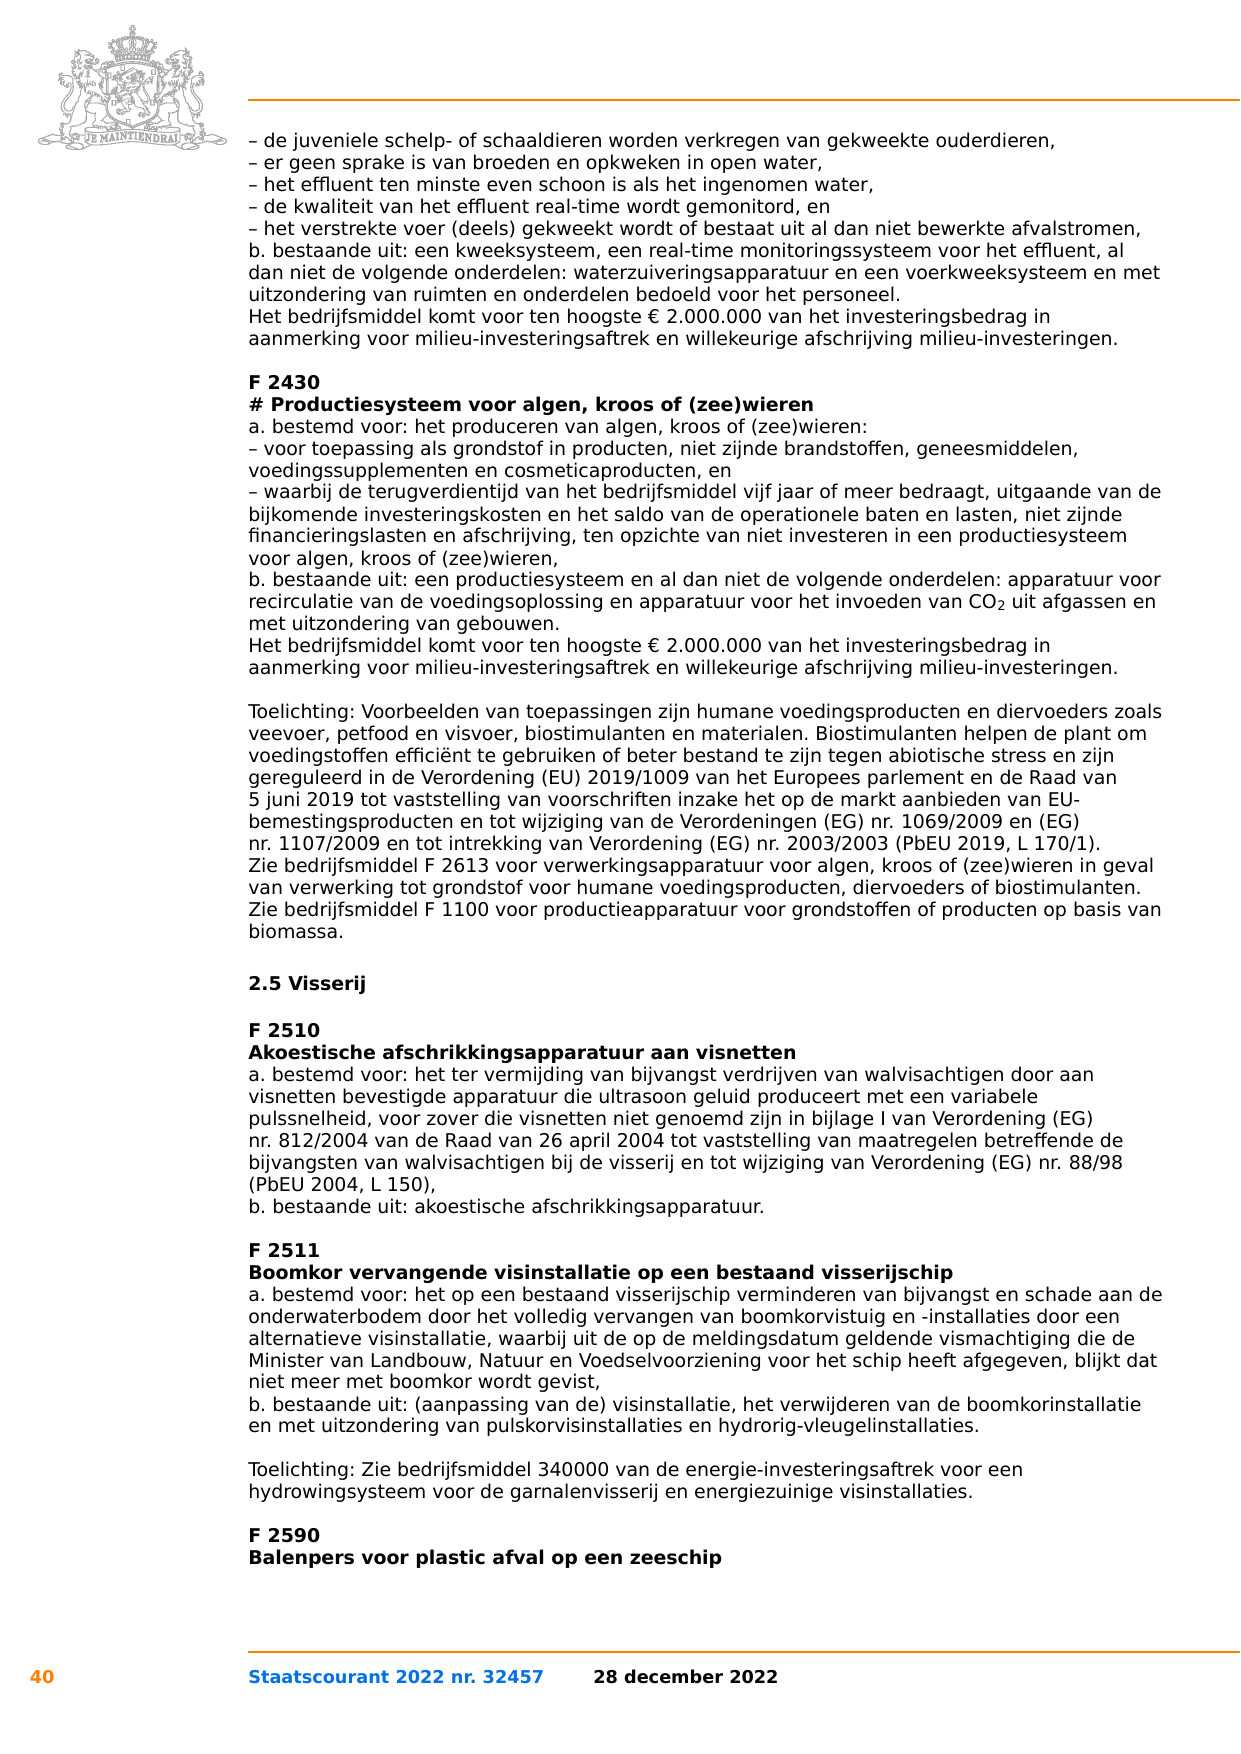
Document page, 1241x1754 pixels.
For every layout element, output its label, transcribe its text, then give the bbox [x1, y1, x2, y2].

text a. bestemd voor: het ter vermijding van bijvangst verdrijven van walvisachtigen door aan visnetten bevestigde apparatuur die ultrasoon geluid produceert met een variabele pulssnelheid, voor zover die visnetten niet genoemd zijn in bijlage I van Verordening (EG) nr. 812/2004 van de Raad van 26 april 2004 tot vaststelling van maatregelen betreffende de bijvangsten van walvisachtigen bij de visserij en tot wijziging van Verordening (EG) nr. 88/98 (PbEU 2004, L 150), [248, 1064, 1163, 1196]
text – het verstrekte voer (deels) gekweekt wordt of bestaat uit al dan niet bewerkte afvalstromen, [248, 218, 1163, 240]
text Zie bedrijfsmiddel F 2613 voor verwerkingsapparatuur voor algen, kroos of (zee)wieren in geval van verwerking tot grondstof voor humane voedingsproducten, diervoeders of biostimulanten. Zie bedrijfsmiddel F 1100 voor productieapparatuur voor grondstoffen of producten op basis van biomassa. [248, 855, 1163, 943]
text F 2590 [248, 1525, 1163, 1547]
text Toelichting: Zie bedrijfsmiddel 340000 van de energie-investeringsaftrek voor een hydrowingsysteem voor de garnalenvisserij en energiezuinige visinstallaties. [248, 1459, 1163, 1503]
subtitle 2.5 Visserij [248, 973, 1163, 995]
text b. bestaande uit: een kweeksysteem, een real-time monitoringssysteem voor het effluent, al dan niet de volgende onderdelen: waterzuiveringsapparatuur en een voerkweeksysteem en met uitzondering van ruimten en onderdelen bedoeld voor het personeel. [248, 240, 1163, 306]
text – het effluent ten minste even schoon is als het ingenomen water, [248, 174, 1163, 196]
text b. bestaande uit: akoestische afschrikkingsapparatuur. [248, 1196, 1163, 1218]
text Balenpers voor plastic afval op een zeeschip [248, 1547, 1163, 1569]
text Het bedrijfsmiddel komt voor ten hoogste € 2.000.000 van het investeringsbedrag in aanmerking voor milieu-investeringsaftrek en willekeurige afschrijving milieu-investeringen. [248, 306, 1163, 350]
picture [38, 25, 227, 150]
text Het bedrijfsmiddel komt voor ten hoogste € 2.000.000 van het investeringsbedrag in aanmerking voor milieu-investeringsaftrek en willekeurige afschrijving milieu-investeringen. [248, 635, 1163, 679]
text Akoestische afschrikkingsapparatuur aan visnetten [248, 1042, 1163, 1064]
text F 2510 [248, 1020, 1163, 1042]
text b. bestaande uit: (aanpassing van de) visinstallatie, het verwijderen van de boomkorinstallatie en met uitzondering van pulskorvisinstallaties en hydrorig-vleugelinstallaties. [248, 1393, 1163, 1437]
text Boomkor vervangende visinstallatie op een bestaand visserijschip [248, 1262, 1163, 1283]
text a. bestemd voor: het produceren van algen, kroos of (zee)wieren: [248, 416, 1163, 437]
text – er geen sprake is van broeden en opkweken in open water, [248, 152, 1163, 174]
text a. bestemd voor: het op een bestaand visserijschip verminderen van bijvangst en schade aan de onderwaterbodem door het volledig vervangen van boomkorvistuig en -installaties door een alternatieve visinstallatie, waarbij uit de op de meldingsdatum geldende vismachtiging die de Minister van Landbouw, Natuur en Voedselvoorziening voor het schip heeft afgegeven, blijkt dat niet meer met boomkor wordt gevist, [248, 1283, 1163, 1393]
text – voor toepassing als grondstof in producten, niet zijnde brandstoffen, geneesmiddelen, voedingssupplementen en cosmeticaproducten, en [248, 437, 1163, 481]
text F 2511 [248, 1239, 1163, 1262]
text # Productiesysteem voor algen, kroos of (zee)wieren [248, 393, 1163, 416]
text b. bestaande uit: een productiesysteem en al dan niet de volgende onderdelen: apparatuur voor recirculatie van de voedingsoplossing en apparatuur voor het invoeden van CO2 uit afgassen en met uitzondering van gebouwen. [248, 569, 1163, 635]
text F 2430 [248, 372, 1163, 393]
text – waarbij de terugverdientijd van het bedrijfsmiddel vijf jaar of meer bedraagt, uitgaande van de bijkomende investeringskosten en het saldo van de operationele baten en lasten, niet zijnde financieringslasten en afschrijving, ten opzichte van niet investeren in een productiesysteem voor algen, kroos of (zee)wieren, [248, 481, 1163, 569]
text Toelichting: Voorbeelden van toepassingen zijn humane voedingsproducten en diervoeders zoals veevoer, petfood en visvoer, biostimulanten en materialen. Biostimulanten helpen de plant om voedingstoffen efficiënt te gebruiken of beter bestand te zijn tegen abiotische stress en zijn gereguleerd in de Verordening (EU) 2019/1009 van het Europees parlement en de Raad van 5 juni 2019 tot vaststelling van voorschriften inzake het op de markt aanbieden van EU-bemestingsproducten en tot wijziging van de Verordeningen (EG) nr. 1069/2009 en (EG) nr. 1107/2009 en tot intrekking van Verordening (EG) nr. 2003/2003 (PbEU 2019, L 170/1). [248, 701, 1163, 855]
text – de kwaliteit van het effluent real-time wordt gemonitord, en [248, 196, 1163, 218]
text – de juveniele schelp- of schaaldieren worden verkregen van gekweekte ouderdieren, [248, 130, 1163, 152]
